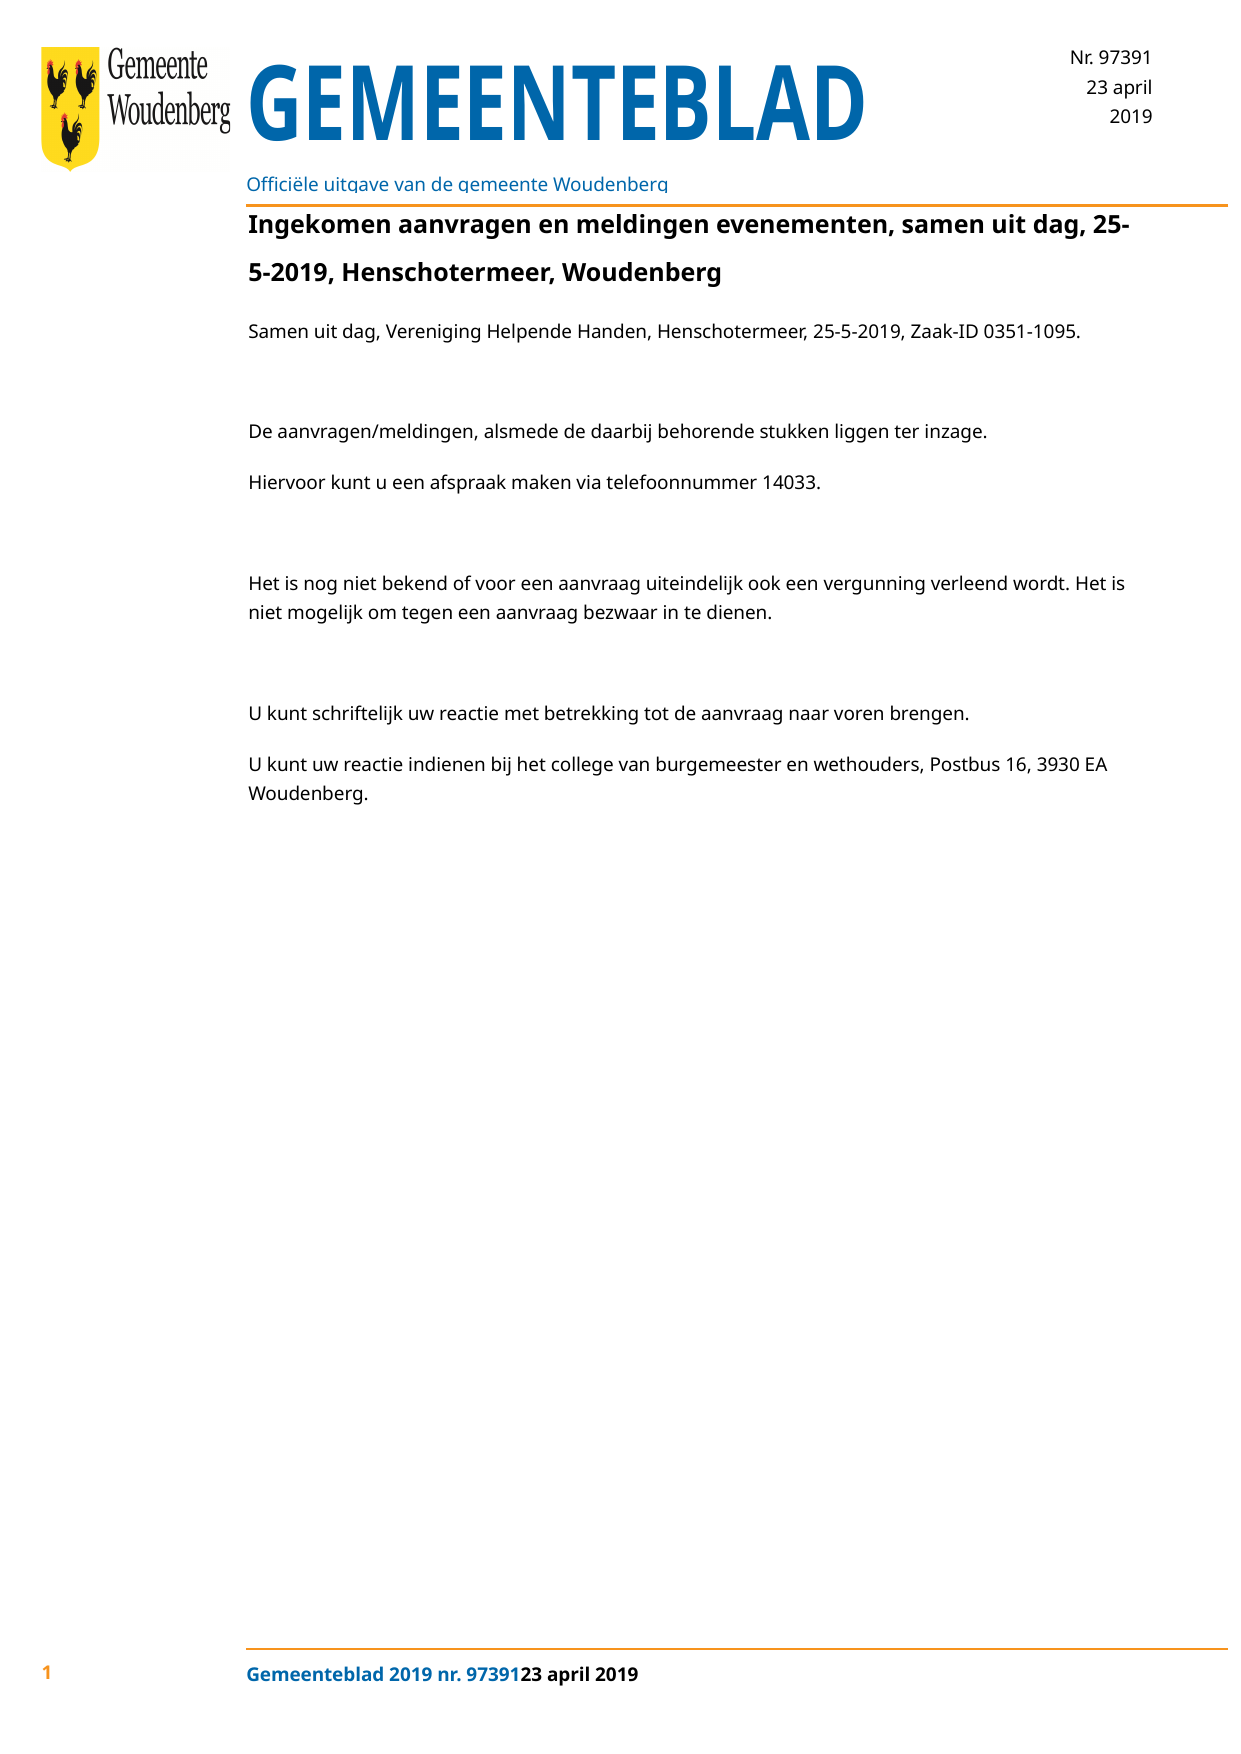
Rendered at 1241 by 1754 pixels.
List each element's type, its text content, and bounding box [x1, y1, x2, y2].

text U kunt schriftelijk uw reactie met betrekking tot de aanvraag naar voren brengen. [248, 700, 1152, 726]
text Hiervoor kunt u een afspraak maken via telefoonnummer 14033. [248, 469, 1152, 495]
text De aanvragen/meldingen, alsmede de daarbij behorende stukken liggen ter inzage. [248, 419, 1152, 444]
text Het is nog niet bekend of voor een aanvraag uiteindelijk ook een vergunning verleend wordt. Het is niet mogelijk om tegen een aanvraag bezwaar in te dienen. [248, 570, 1152, 625]
text Samen uit dag, Vereniging Helpende Handen, Henschotermeer, 25-5-2019, Zaak-ID 0351-1095. [248, 318, 1152, 344]
picture [41, 47, 231, 172]
text U kunt uw reactie indienen bij het college van burgemeester en wethouders, Postbus 16, 3930 EA Woudenberg. [248, 751, 1152, 806]
text Ingekomen aanvragen en meldingen evenementen, samen uit dag, 25-5-2019, Henschotermeer, Woudenberg [248, 207, 1152, 288]
